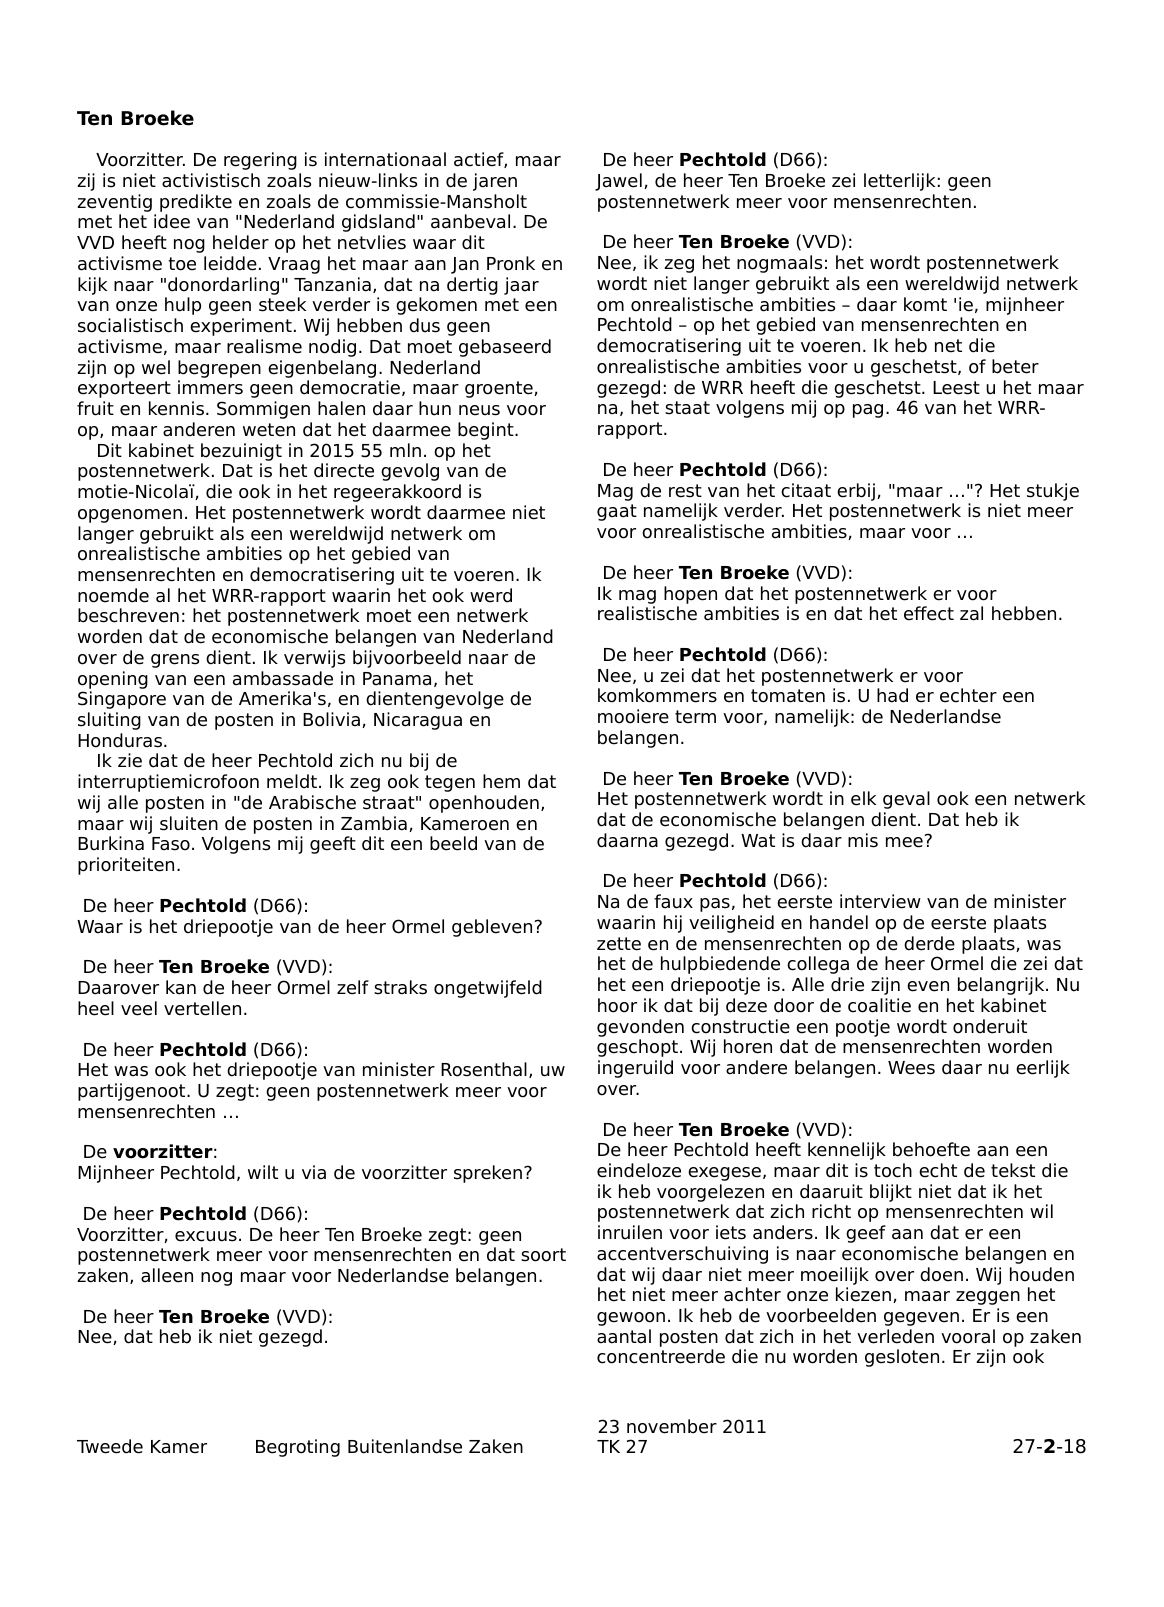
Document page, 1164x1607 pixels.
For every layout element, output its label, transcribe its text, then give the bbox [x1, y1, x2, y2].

text Het was ook het driepootje van minister Rosenthal, uw partijgenoot. U zegt: geen postennetwerk meer voor mensenrechten … [77, 1060, 567, 1122]
text Mijnheer Pechtold, wilt u via de voorzitter spreken? [77, 1163, 567, 1184]
text Dit kabinet bezuinigt in 2015 55 mln. op het postennetwerk. Dat is het directe gevolg van de motie-Nicolaï, die ook in het regeerakkoord is opgenomen. Het postennetwerk wordt daarmee niet langer gebruikt als een wereldwijd netwerk om onrealistische ambities op het gebied van mensenrechten en democratisering uit te voeren. Ik noemde al het WRR-rapport waarin het ook werd beschreven: het postennetwerk moet een netwerk worden dat de economische belangen van Nederland over de grens dient. Ik verwijs bijvoorbeeld naar de opening van een ambassade in Panama, het Singapore van de Amerika's, en dientengevolge de sluiting van de posten in Bolivia, Nicaragua en Honduras. [77, 440, 567, 751]
text De heer Pechtold (D66): [77, 896, 567, 916]
text Ik mag hopen dat het postennetwerk er voor realistische ambities is en dat het effect zal hebben. [596, 583, 1087, 625]
text De heer Pechtold (D66): [77, 1204, 567, 1224]
text Mag de rest van het citaat erbij, "maar …"? Het stukje gaat namelijk verder. Het postennetwerk is niet meer voor onrealistische ambities, maar voor … [596, 480, 1087, 543]
text Na de faux pas, het eerste interview van de minister waarin hij veiligheid en handel op de eerste plaats zette en de mensenrechten op de derde plaats, was het de hulpbiedende collega de heer Ormel die zei dat het een driepootje is. Alle drie zijn even belangrijk. Nu hoor ik dat bij deze door de coalitie en het kabinet gevonden constructie een pootje wordt onderuit geschopt. Wij horen dat de mensenrechten worden ingeruild voor andere belangen. Wees daar nu eerlijk over. [596, 892, 1087, 1099]
text De heer Pechtold (D66): [596, 150, 1087, 171]
text Voorzitter. De regering is internationaal actief, maar zij is niet activistisch zoals nieuw-links in de jaren zeventig predikte en zoals de commissie-Mansholt met het idee van "Nederland gidsland" aanbeval. De VVD heeft nog helder op het netvlies waar dit activisme toe leidde. Vraag het maar aan Jan Pronk en kijk naar "donordarling" Tanzania, dat na dertig jaar van onze hulp geen steek verder is gekomen met een socialistisch experiment. Wij hebben dus geen activisme, maar realisme nodig. Dat moet gebaseerd zijn op wel begrepen eigenbelang. Nederland exporteert immers geen democratie, maar groente, fruit en kennis. Sommigen halen daar hun neus voor op, maar anderen weten dat het daarmee begint. [77, 150, 567, 440]
text De heer Ten Broeke (VVD): [77, 957, 567, 978]
text De heer Ten Broeke (VVD): [596, 232, 1087, 253]
text Nee, ik zeg het nogmaals: het wordt postennetwerk wordt niet langer gebruikt als een wereldwijd netwerk om onrealistische ambities – daar komt 'ie, mijnheer Pechtold – op het gebied van mensenrechten en democratisering uit te voeren. Ik heb net die onrealistische ambities voor u geschetst, of beter gezegd: de WRR heeft die geschetst. Leest u het maar na, het staat volgens mij op pag. 46 van het WRR-rapport. [596, 253, 1087, 440]
text Nee, dat heb ik niet gezegd. [77, 1327, 567, 1348]
text De heer Ten Broeke (VVD): [596, 768, 1087, 789]
text De heer Pechtold (D66): [77, 1039, 567, 1060]
text De heer Pechtold (D66): [596, 645, 1087, 666]
text De heer Ten Broeke (VVD): [77, 1307, 567, 1327]
text De heer Ten Broeke (VVD): [596, 1119, 1087, 1140]
text De heer Ten Broeke (VVD): [596, 563, 1087, 583]
text De heer Pechtold (D66): [596, 460, 1087, 480]
text Het postennetwerk wordt in elk geval ook een netwerk dat de economische belangen dient. Dat heb ik daarna gezegd. Wat is daar mis mee? [596, 789, 1087, 851]
text Ik zie dat de heer Pechtold zich nu bij de interruptiemicrofoon meldt. Ik zeg ook tegen hem dat wij alle posten in "de Arabische straat" openhouden, maar wij sluiten de posten in Zambia, Kameroen en Burkina Faso. Volgens mij geeft dit een beeld van de prioriteiten. [77, 751, 567, 876]
text Nee, u zei dat het postennetwerk er voor komkommers en tomaten is. U had er echter een mooiere term voor, namelijk: de Nederlandse belangen. [596, 666, 1087, 748]
text De heer Pechtold (D66): [596, 871, 1087, 892]
text Voorzitter, excuus. De heer Ten Broeke zegt: geen postennetwerk meer voor mensenrechten en dat soort zaken, alleen nog maar voor Nederlandse belangen. [77, 1224, 567, 1287]
text Jawel, de heer Ten Broeke zei letterlijk: geen postennetwerk meer voor mensenrechten. [596, 171, 1087, 212]
text De heer Pechtold heeft kennelijk behoefte aan een eindeloze exegese, maar dit is toch echt de tekst die ik heb voorgelezen en daaruit blijkt niet dat ik het postennetwerk dat zich richt op mensenrechten wil inruilen voor iets anders. Ik geef aan dat er een accentverschuiving is naar economische belangen en dat wij daar niet meer moeilijk over doen. Wij houden het niet meer achter onze kiezen, maar zeggen het gewoon. Ik heb de voorbeelden gegeven. Er is een aantal posten dat zich in het verleden vooral op zaken concentreerde die nu worden gesloten. Er zijn ook [596, 1140, 1087, 1368]
text Daarover kan de heer Ormel zelf straks ongetwijfeld heel veel vertellen. [77, 978, 567, 1019]
text De voorzitter: [77, 1142, 567, 1163]
text Waar is het driepootje van de heer Ormel gebleven? [77, 916, 567, 937]
